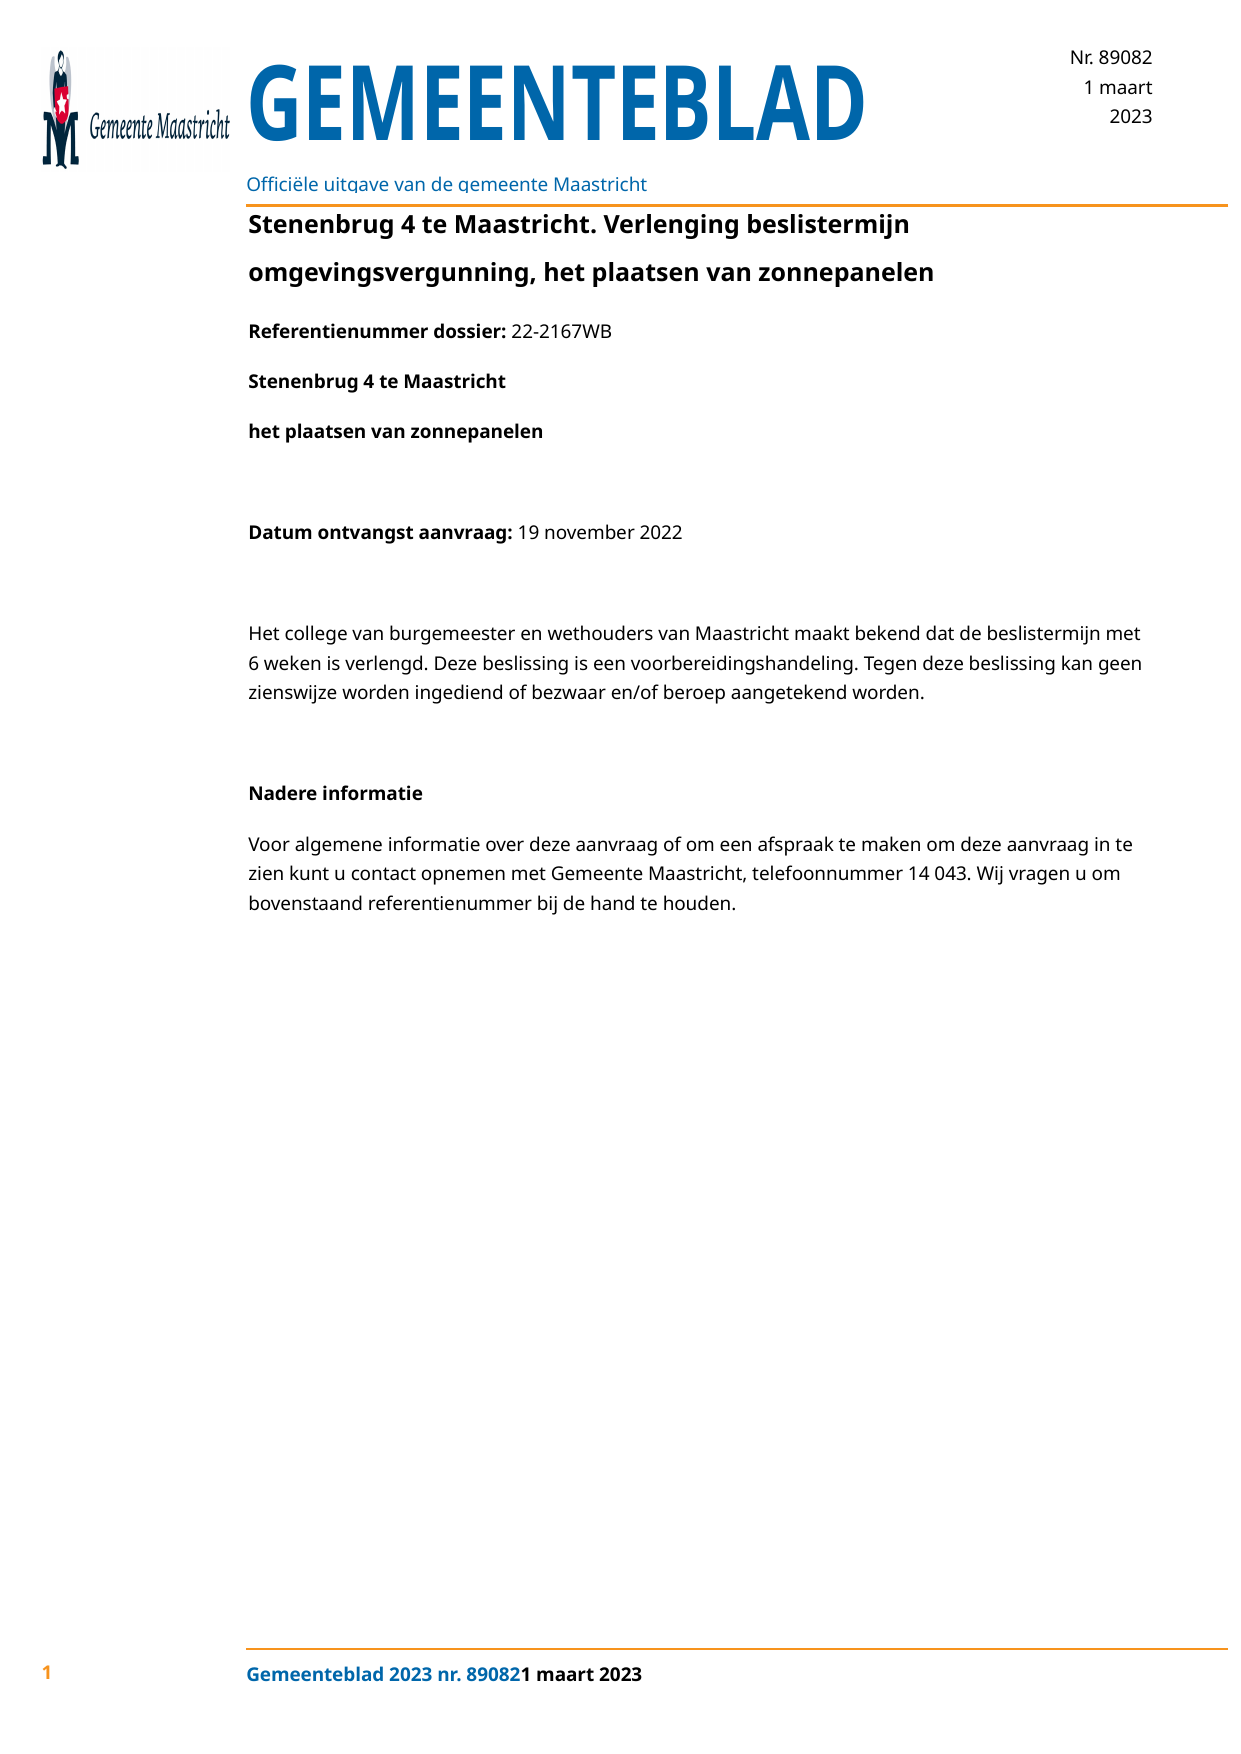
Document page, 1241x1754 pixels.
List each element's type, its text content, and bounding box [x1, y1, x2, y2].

text Nadere informatie [248, 780, 1152, 806]
text Stenenbrug 4 te Maastricht. Verlenging beslistermijn omgevingsvergunning, het plaatsen van zonnepanelen [248, 207, 1152, 288]
text Voor algemene informatie over deze aanvraag of om een afspraak te maken om deze aanvraag in te zien kunt u contact opnemen met Gemeente Maastricht, telefoonnummer 14 043. Wij vragen u om bovenstaand referentienummer bij de hand te houden. [248, 831, 1152, 916]
text Stenenbrug 4 te Maastricht [248, 368, 1152, 394]
text het plaatsen van zonnepanelen [248, 419, 1152, 444]
text Datum ontvangst aanvraag: 19 november 2022 [248, 519, 1152, 545]
text Het college van burgemeester en wethouders van Maastricht maakt bekend dat de beslistermijn met 6 weken is verlengd. Deze beslissing is een voorbereidingshandeling. Tegen deze beslissing kan geen zienswijze worden ingediend of bezwaar en/of beroep aangetekend worden. [248, 620, 1152, 705]
text Referentienummer dossier: 22-2167WB [248, 318, 1152, 344]
picture [41, 47, 231, 172]
